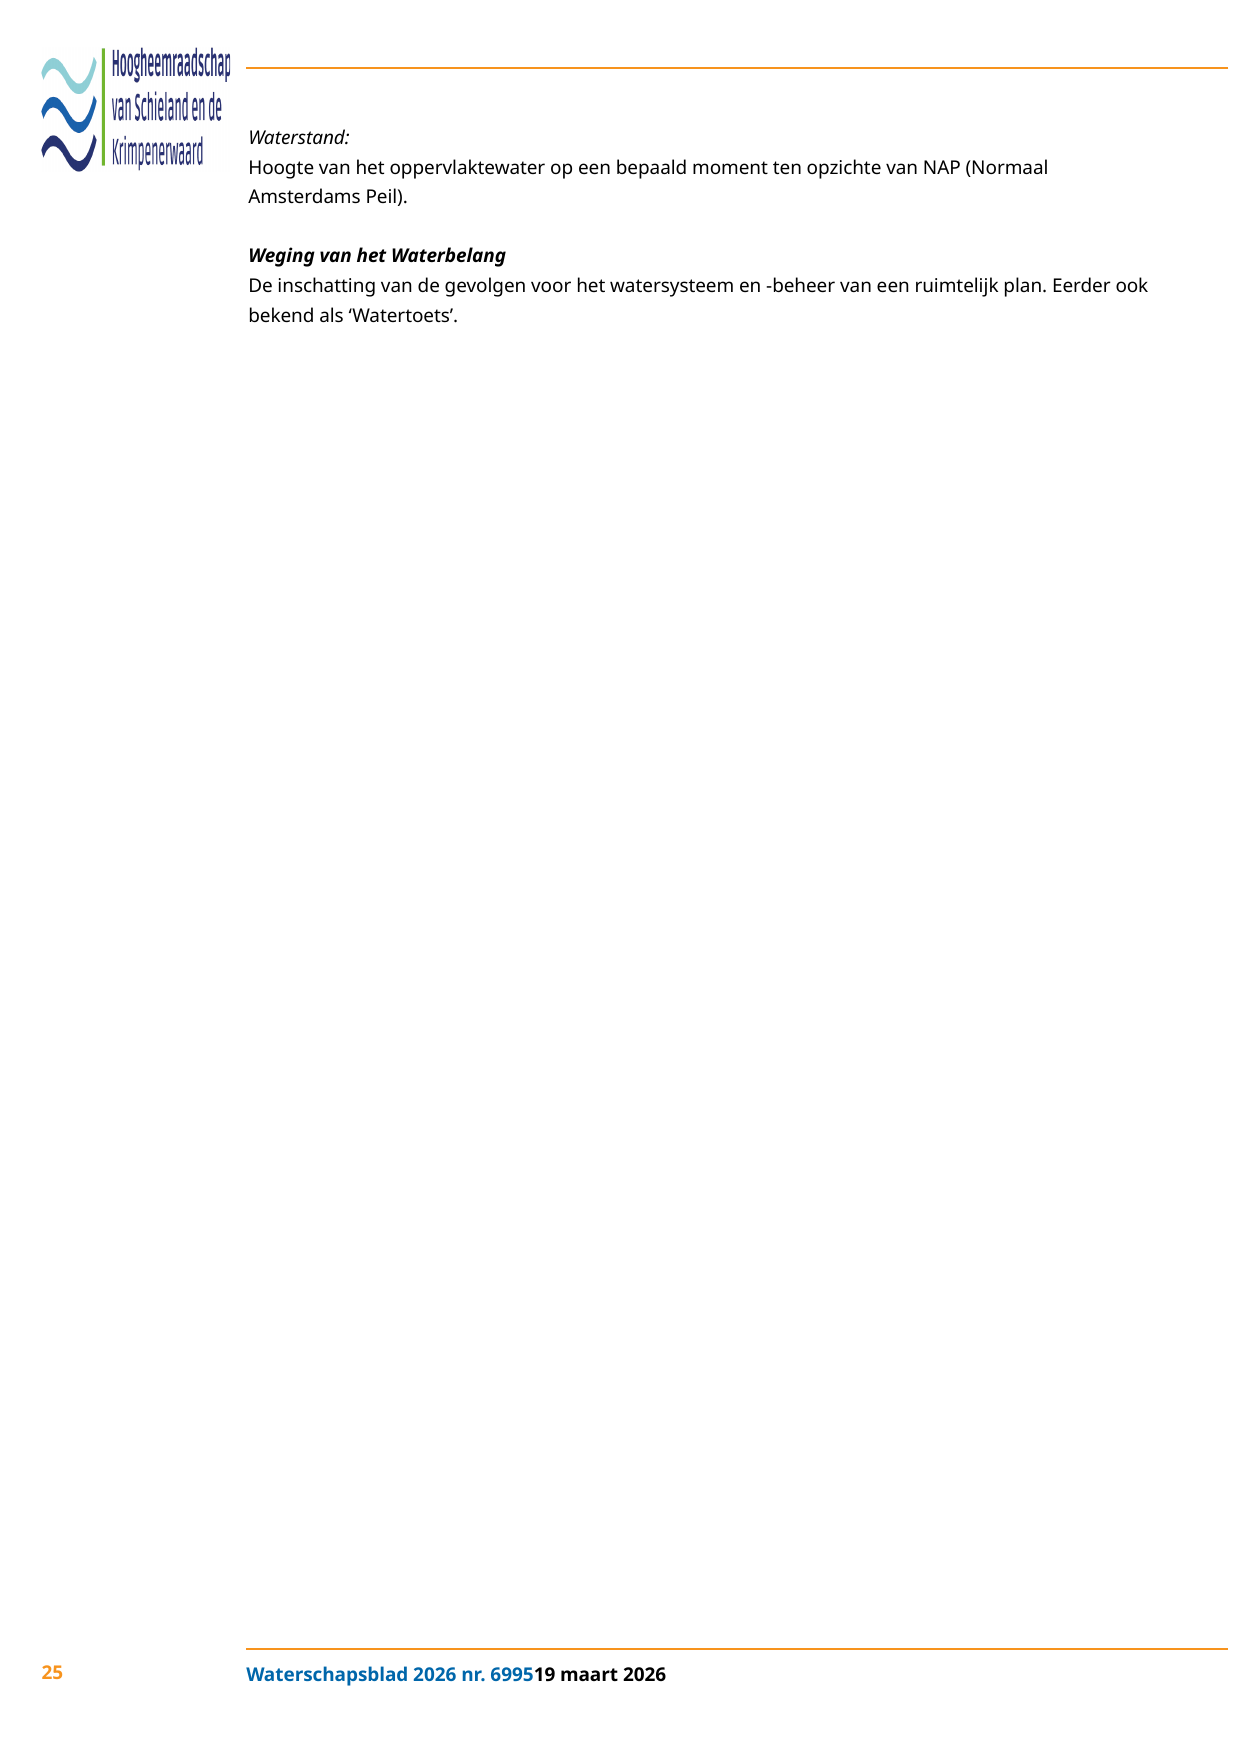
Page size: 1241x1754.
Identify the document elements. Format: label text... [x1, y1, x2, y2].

text Hoogte van het oppervlaktewater op een bepaald moment ten opzichte van NAP (Normaal Amsterdams Peil). [248, 154, 1152, 209]
text De inschatting van de gevolgen voor het watersysteem en -beheer van een ruimtelijk plan. Eerder ook bekend als ‘Watertoets’. [248, 272, 1152, 328]
text Waterstand: [248, 124, 1152, 150]
picture [41, 47, 231, 172]
text Weging van het Waterbelang [248, 243, 1152, 268]
